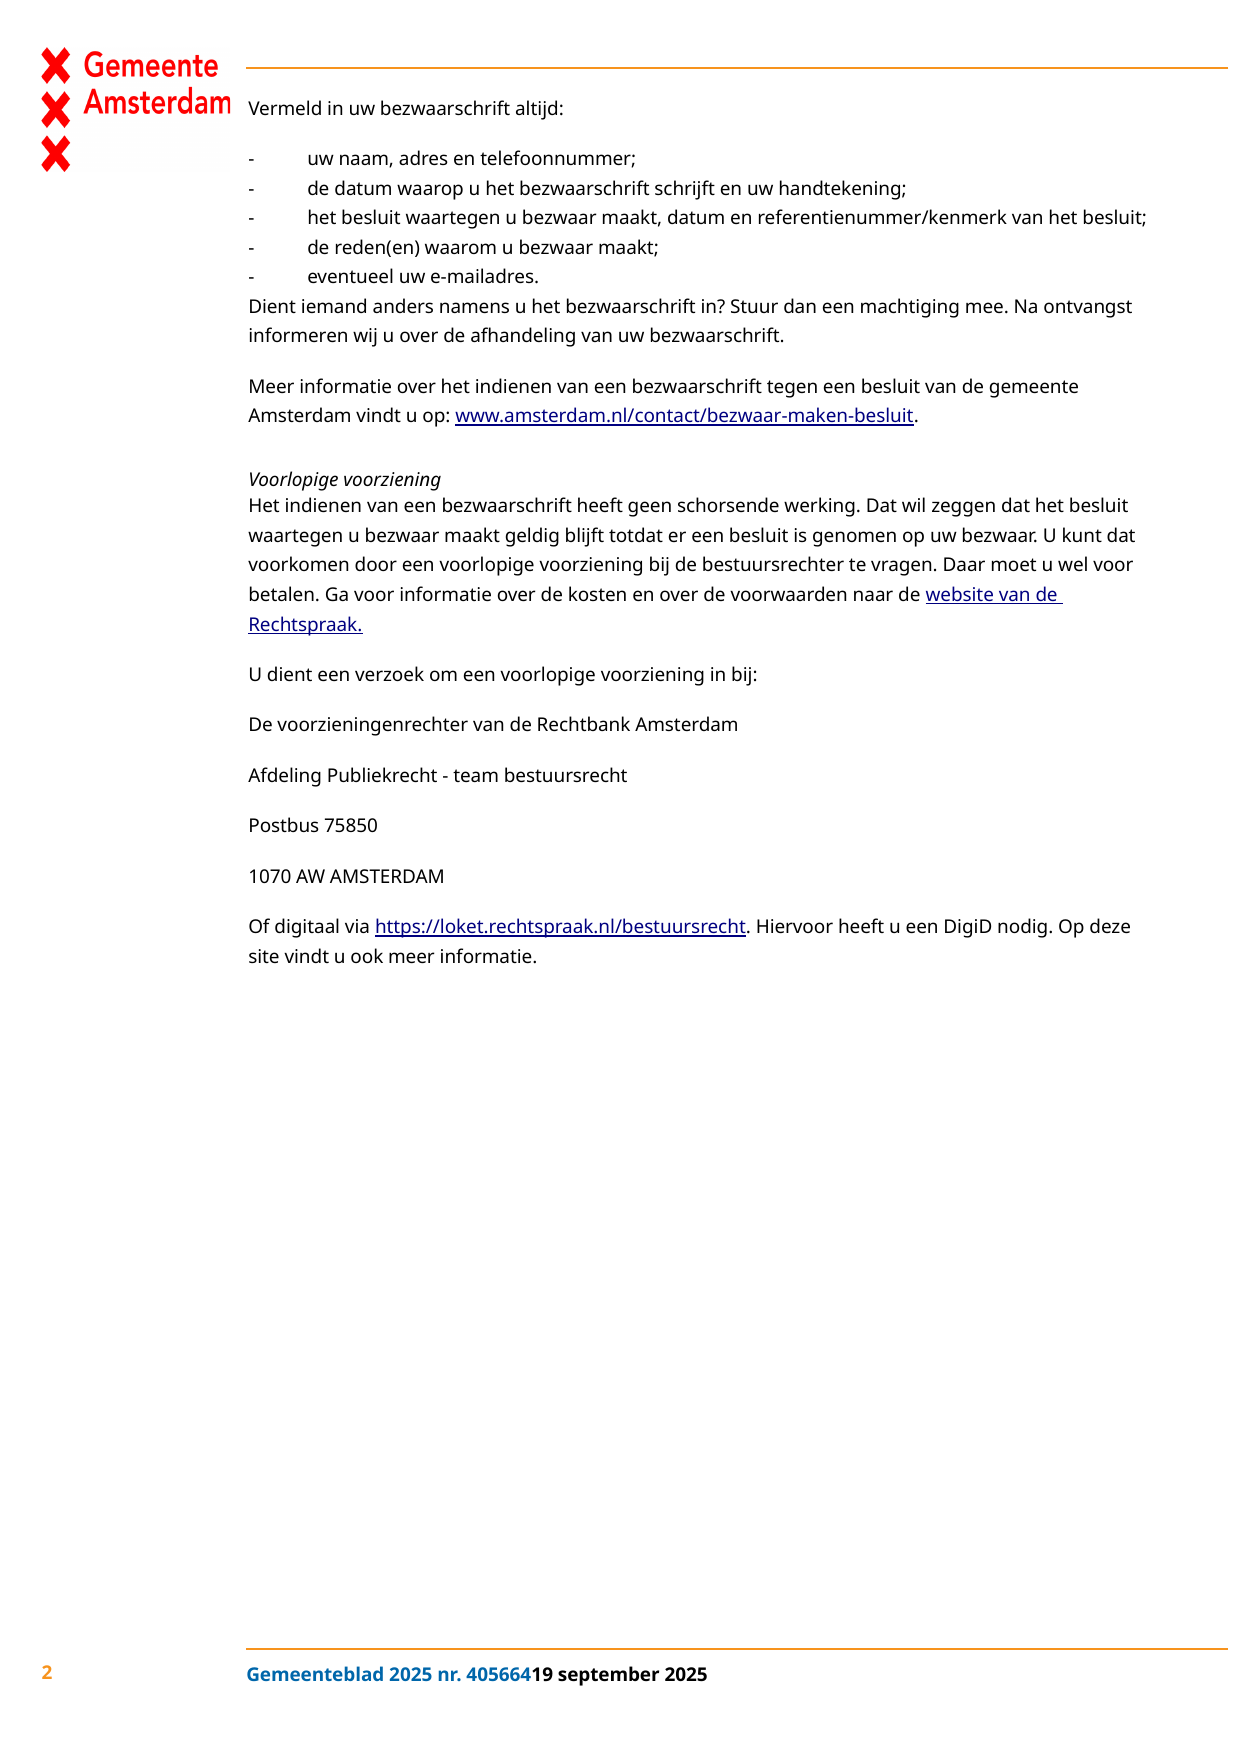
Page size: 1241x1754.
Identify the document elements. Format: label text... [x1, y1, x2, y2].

text Vermeld in uw bezwaarschrift altijd: [248, 95, 1152, 121]
text Postbus 75850 [248, 812, 1152, 838]
list uw naam, adres en telefoonnummer; [248, 145, 1152, 171]
text 1070 AW AMSTERDAM [248, 863, 1152, 888]
text Afdeling Publiekrecht - team bestuursrecht [248, 762, 1152, 788]
text Of digitaal via https://loket.rechtspraak.nl/bestuursrecht. Hiervoor heeft u een DigiD nodig. Op deze site vindt u ook meer informatie. [248, 913, 1152, 968]
text Voorlopige voorziening [248, 467, 1152, 492]
list eventueel uw e-mailadres. [248, 263, 1152, 289]
picture [41, 47, 231, 172]
list de reden(en) waarom u bezwaar maakt; [248, 234, 1152, 260]
text Meer informatie over het indienen van een bezwaarschrift tegen een besluit van de gemeente Amsterdam vindt u op: www.amsterdam.nl/contact/bezwaar-maken-besluit. [248, 373, 1152, 428]
list de datum waarop u het bezwaarschrift schrijft en uw handtekening; [248, 175, 1152, 201]
text De voorzieningenrechter van de Rechtbank Amsterdam [248, 712, 1152, 737]
list het besluit waartegen u bezwaar maakt, datum en referentienummer/kenmerk van het besluit; [248, 204, 1152, 230]
text Dient iemand anders namens u het bezwaarschrift in? Stuur dan een machtiging mee. Na ontvangst informeren wij u over de afhandeling van uw bezwaarschrift. [248, 293, 1152, 348]
text U dient een verzoek om een voorlopige voorziening in bij: [248, 661, 1152, 687]
text Het indienen van een bezwaarschrift heeft geen schorsende werking. Dat wil zeggen dat het besluit waartegen u bezwaar maakt geldig blijft totdat er een besluit is genomen op uw bezwaar. U kunt dat voorkomen door een voorlopige voorziening bij de bestuursrechter te vragen. Daar moet u wel voor betalen. Ga voor informatie over de kosten en over de voorwaarden naar de website van de Rechtspraak. [248, 492, 1152, 636]
